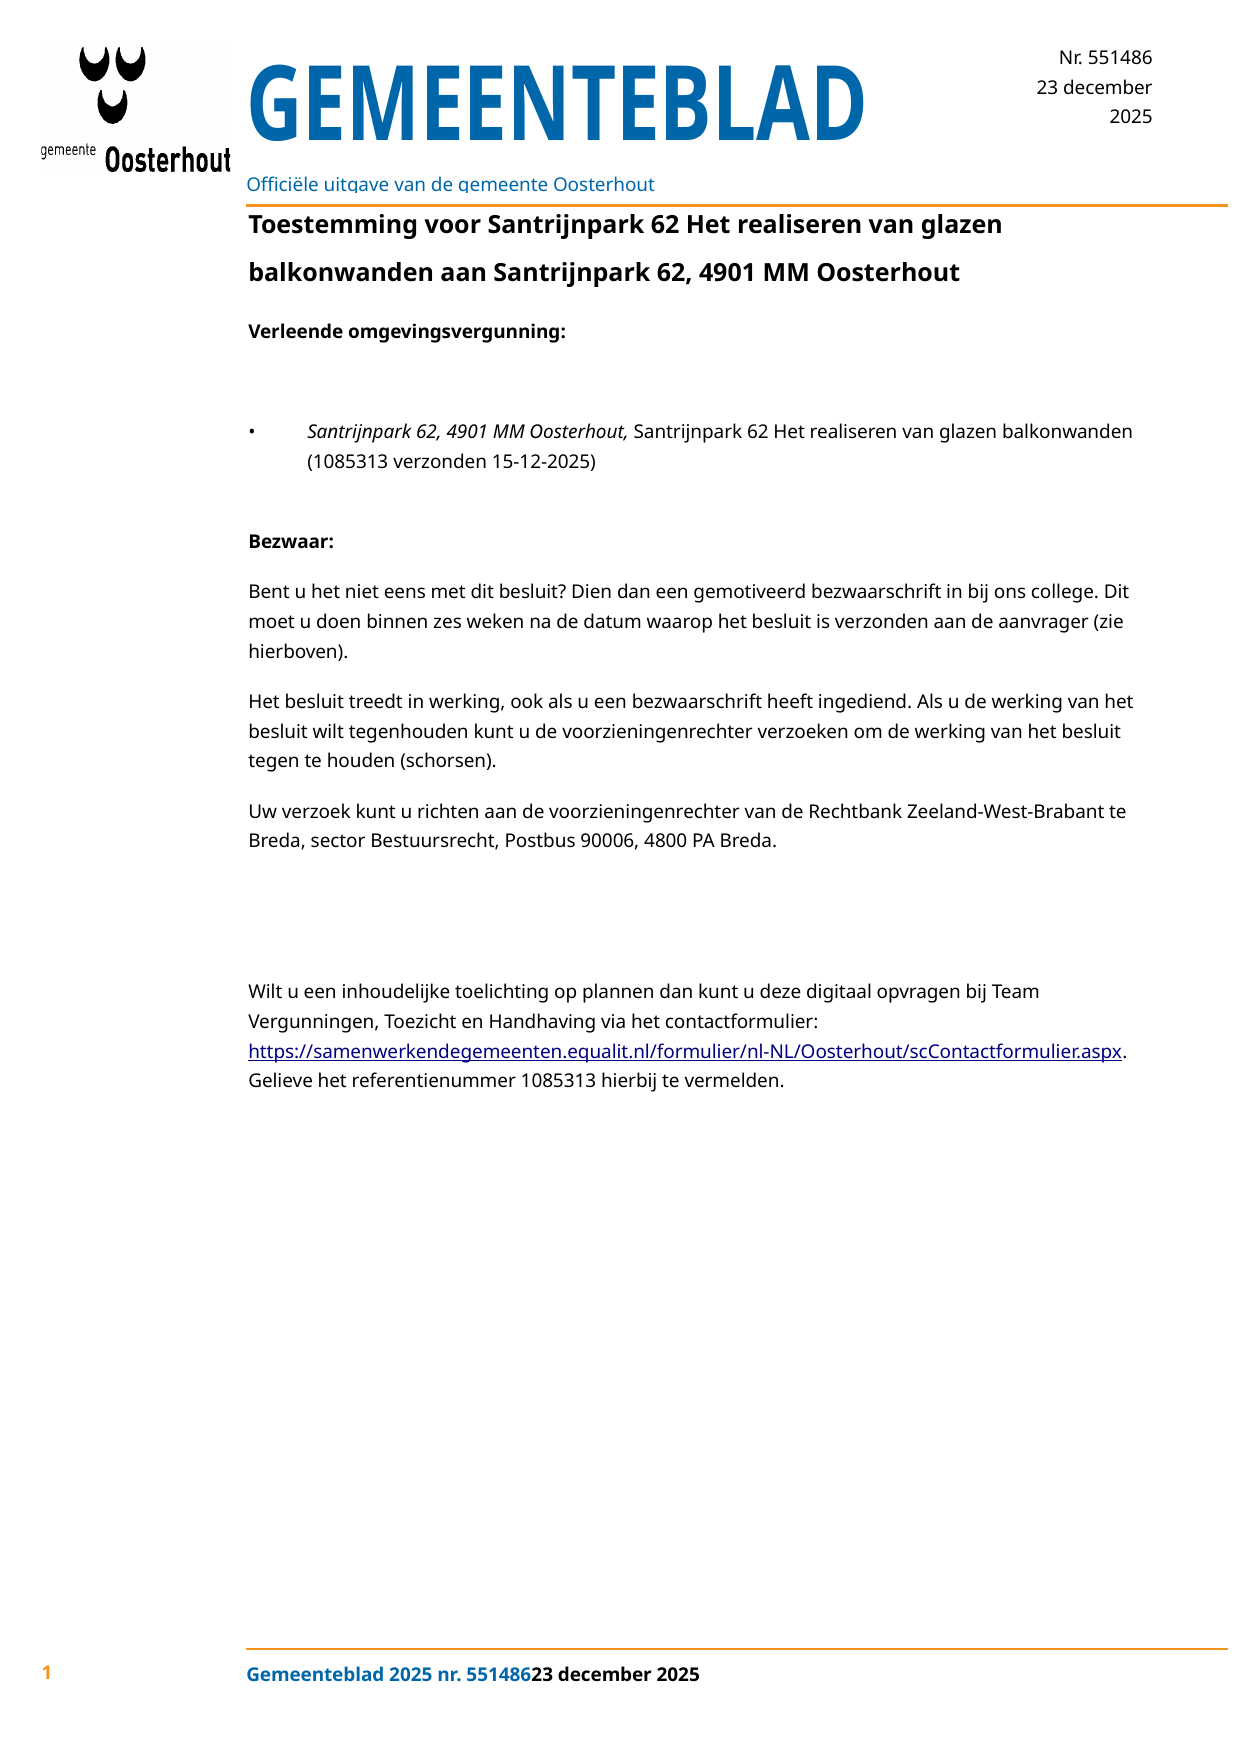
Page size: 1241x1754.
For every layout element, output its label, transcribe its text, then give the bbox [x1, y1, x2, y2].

text Wilt u een inhoudelijke toelichting op plannen dan kunt u deze digitaal opvragen bij Team Vergunningen, Toezicht en Handhaving via het contactformulier: https://samenwerkendegemeenten.equalit.nl/formulier/nl-NL/Oosterhout/scContactformulier.aspx. Gelieve het referentienummer 1085313 hierbij te vermelden. [248, 979, 1152, 1093]
text Het besluit treedt in werking, ook als u een bezwaarschrift heeft ingediend. Als u de werking van het besluit wilt tegenhouden kunt u de voorzieningenrechter verzoeken om de werking van het besluit tegen te houden (schorsen). [248, 688, 1152, 773]
text Toestemming voor Santrijnpark 62 Het realiseren van glazen balkonwanden aan Santrijnpark 62, 4901 MM Oosterhout [248, 207, 1152, 288]
text Bent u het niet eens met dit besluit? Dien dan een gemotiveerd bezwaarschrift in bij ons college. Dit moet u doen binnen zes weken na de datum waarop het besluit is verzonden aan de aanvrager (zie hierboven). [248, 579, 1152, 664]
text Bezwaar: [248, 528, 1152, 554]
text Uw verzoek kunt u richten aan de voorzieningenrechter van de Rechtbank Zeeland-West-Brabant te Breda, sector Bestuursrecht, Postbus 90006, 4800 PA Breda. [248, 798, 1152, 853]
list Santrijnpark 62, 4901 MM Oosterhout, Santrijnpark 62 Het realiseren van glazen balkonwanden (1085313 verzonden 15-12-2025) [248, 419, 1152, 474]
text Verleende omgevingsvergunning: [248, 318, 1152, 344]
picture [41, 47, 231, 172]
